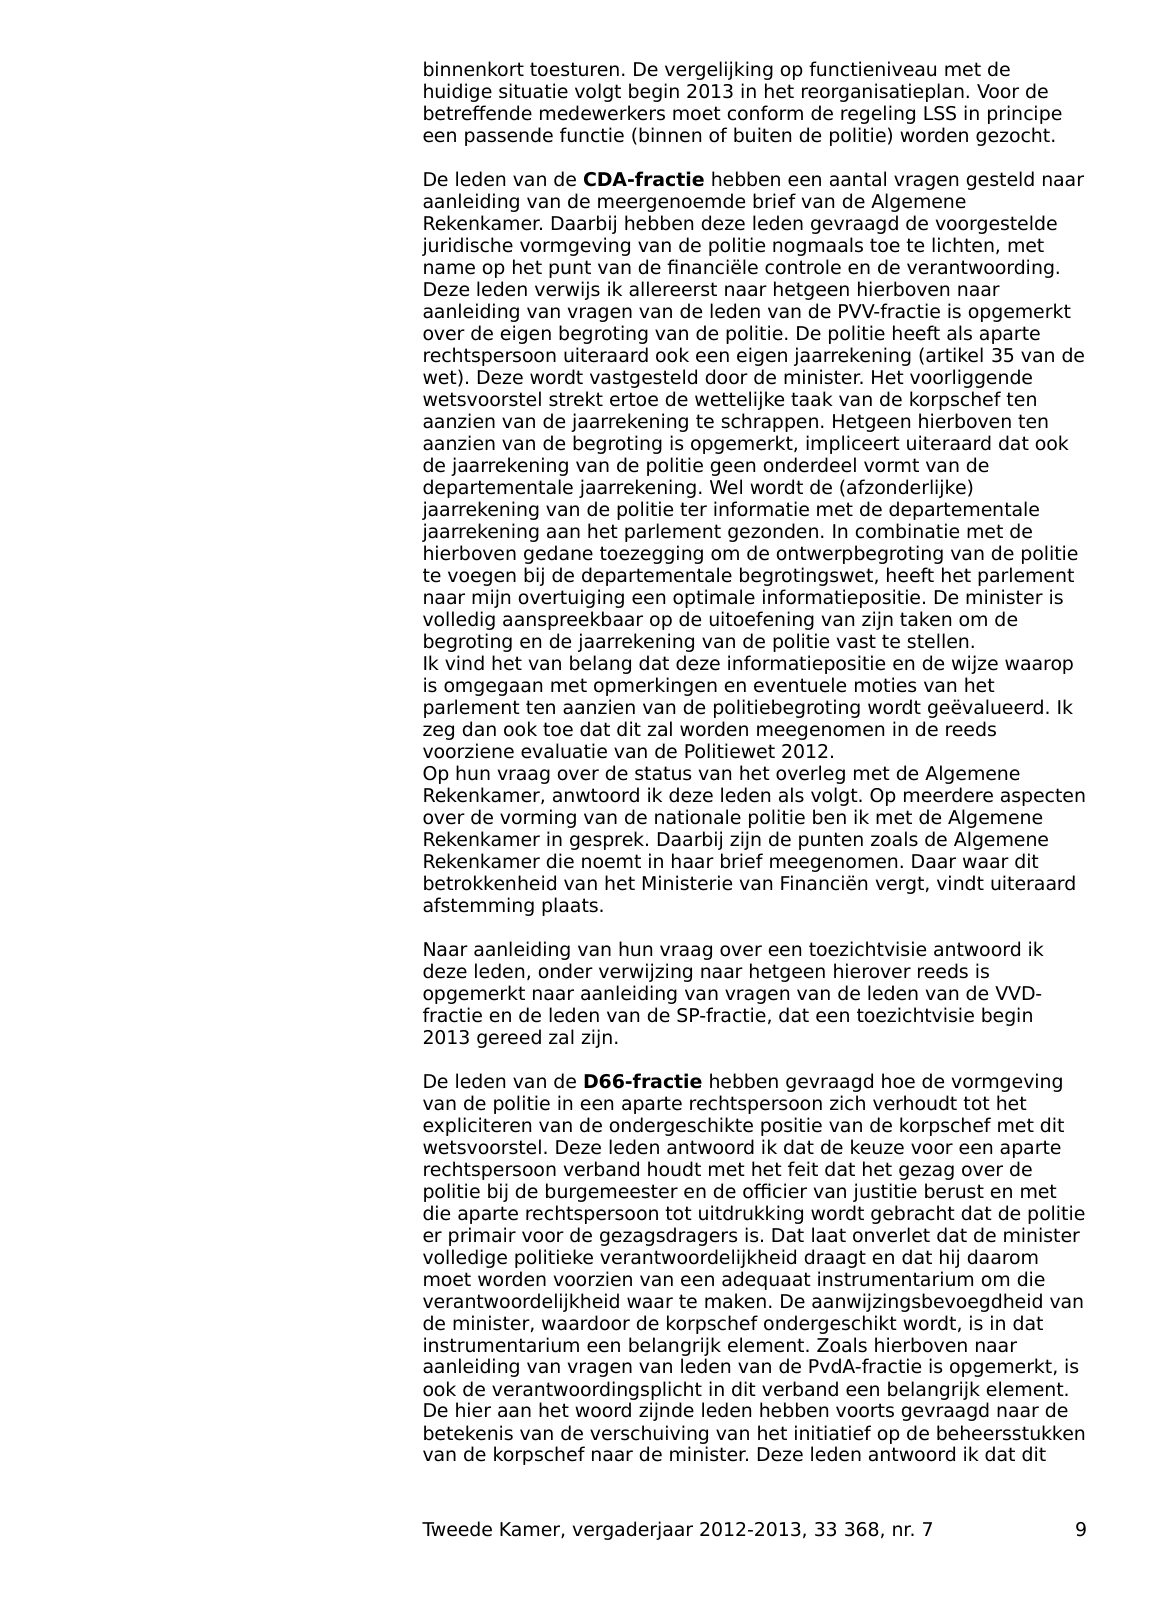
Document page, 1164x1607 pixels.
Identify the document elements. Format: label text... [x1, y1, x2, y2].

text binnenkort toesturen. De vergelijking op functieniveau met de huidige situatie volgt begin 2013 in het reorganisatieplan. Voor de betreffende medewerkers moet conform de regeling LSS in principe een passende functie (binnen of buiten de politie) worden gezocht. [422, 59, 1087, 147]
text Naar aanleiding van hun vraag over een toezichtvisie antwoord ik deze leden, onder verwijzing naar hetgeen hierover reeds is opgemerkt naar aanleiding van vragen van de leden van de VVD-fractie en de leden van de SP-fractie, dat een toezichtvisie begin 2013 gereed zal zijn. [422, 939, 1087, 1048]
text De leden van de CDA-fractie hebben een aantal vragen gesteld naar aanleiding van de meergenoemde brief van de Algemene Rekenkamer. Daarbij hebben deze leden gevraagd de voorgestelde juridische vormgeving van de politie nogmaals toe te lichten, met name op het punt van de financiële controle en de verantwoording. [422, 169, 1087, 279]
text Ik vind het van belang dat deze informatiepositie en de wijze waarop is omgegaan met opmerkingen en eventuele moties van het parlement ten aanzien van de politiebegroting wordt geëvalueerd. Ik zeg dan ook toe dat dit zal worden meegenomen in de reeds voorziene evaluatie van de Politiewet 2012. [422, 653, 1087, 763]
text De leden van de D66-fractie hebben gevraagd hoe de vormgeving van de politie in een aparte rechtspersoon zich verhoudt tot het expliciteren van de ondergeschikte positie van de korpschef met dit wetsvoorstel. Deze leden antwoord ik dat de keuze voor een aparte rechtspersoon verband houdt met het feit dat het gezag over de politie bij de burgemeester en de officier van justitie berust en met die aparte rechtspersoon tot uitdrukking wordt gebracht dat de politie er primair voor de gezagsdragers is. Dat laat onverlet dat de minister volledige politieke verantwoordelijkheid draagt en dat hij daarom moet worden voorzien van een adequaat instrumentarium om die verantwoordelijkheid waar te maken. De aanwijzingsbevoegdheid van de minister, waardoor de korpschef ondergeschikt wordt, is in dat instrumentarium een belangrijk element. Zoals hierboven naar aanleiding van vragen van leden van de PvdA-fractie is opgemerkt, is ook de verantwoordingsplicht in dit verband een belangrijk element. [422, 1071, 1087, 1400]
text Op hun vraag over de status van het overleg met de Algemene Rekenkamer, anwtoord ik deze leden als volgt. Op meerdere aspecten over de vorming van de nationale politie ben ik met de Algemene Rekenkamer in gesprek. Daarbij zijn de punten zoals de Algemene Rekenkamer die noemt in haar brief meegenomen. Daar waar dit betrokkenheid van het Ministerie van Financiën vergt, vindt uiteraard afstemming plaats. [422, 763, 1087, 916]
text De hier aan het woord zijnde leden hebben voorts gevraagd naar de betekenis van de verschuiving van het initiatief op de beheersstukken van de korpschef naar de minister. Deze leden antwoord ik dat dit [422, 1400, 1087, 1466]
text Deze leden verwijs ik allereerst naar hetgeen hierboven naar aanleiding van vragen van de leden van de PVV-fractie is opgemerkt over de eigen begroting van de politie. De politie heeft als aparte rechtspersoon uiteraard ook een eigen jaarrekening (artikel 35 van de wet). Deze wordt vastgesteld door de minister. Het voorliggende wetsvoorstel strekt ertoe de wettelijke taak van de korpschef ten aanzien van de jaarrekening te schrappen. Hetgeen hierboven ten aanzien van de begroting is opgemerkt, impliceert uiteraard dat ook de jaarrekening van de politie geen onderdeel vormt van de departementale jaarrekening. Wel wordt de (afzonderlijke) jaarrekening van de politie ter informatie met de departementale jaarrekening aan het parlement gezonden. In combinatie met de hierboven gedane toezegging om de ontwerpbegroting van de politie te voegen bij de departementale begrotingswet, heeft het parlement naar mijn overtuiging een optimale informatiepositie. De minister is volledig aanspreekbaar op de uitoefening van zijn taken om de begroting en de jaarrekening van de politie vast te stellen. [422, 279, 1087, 653]
